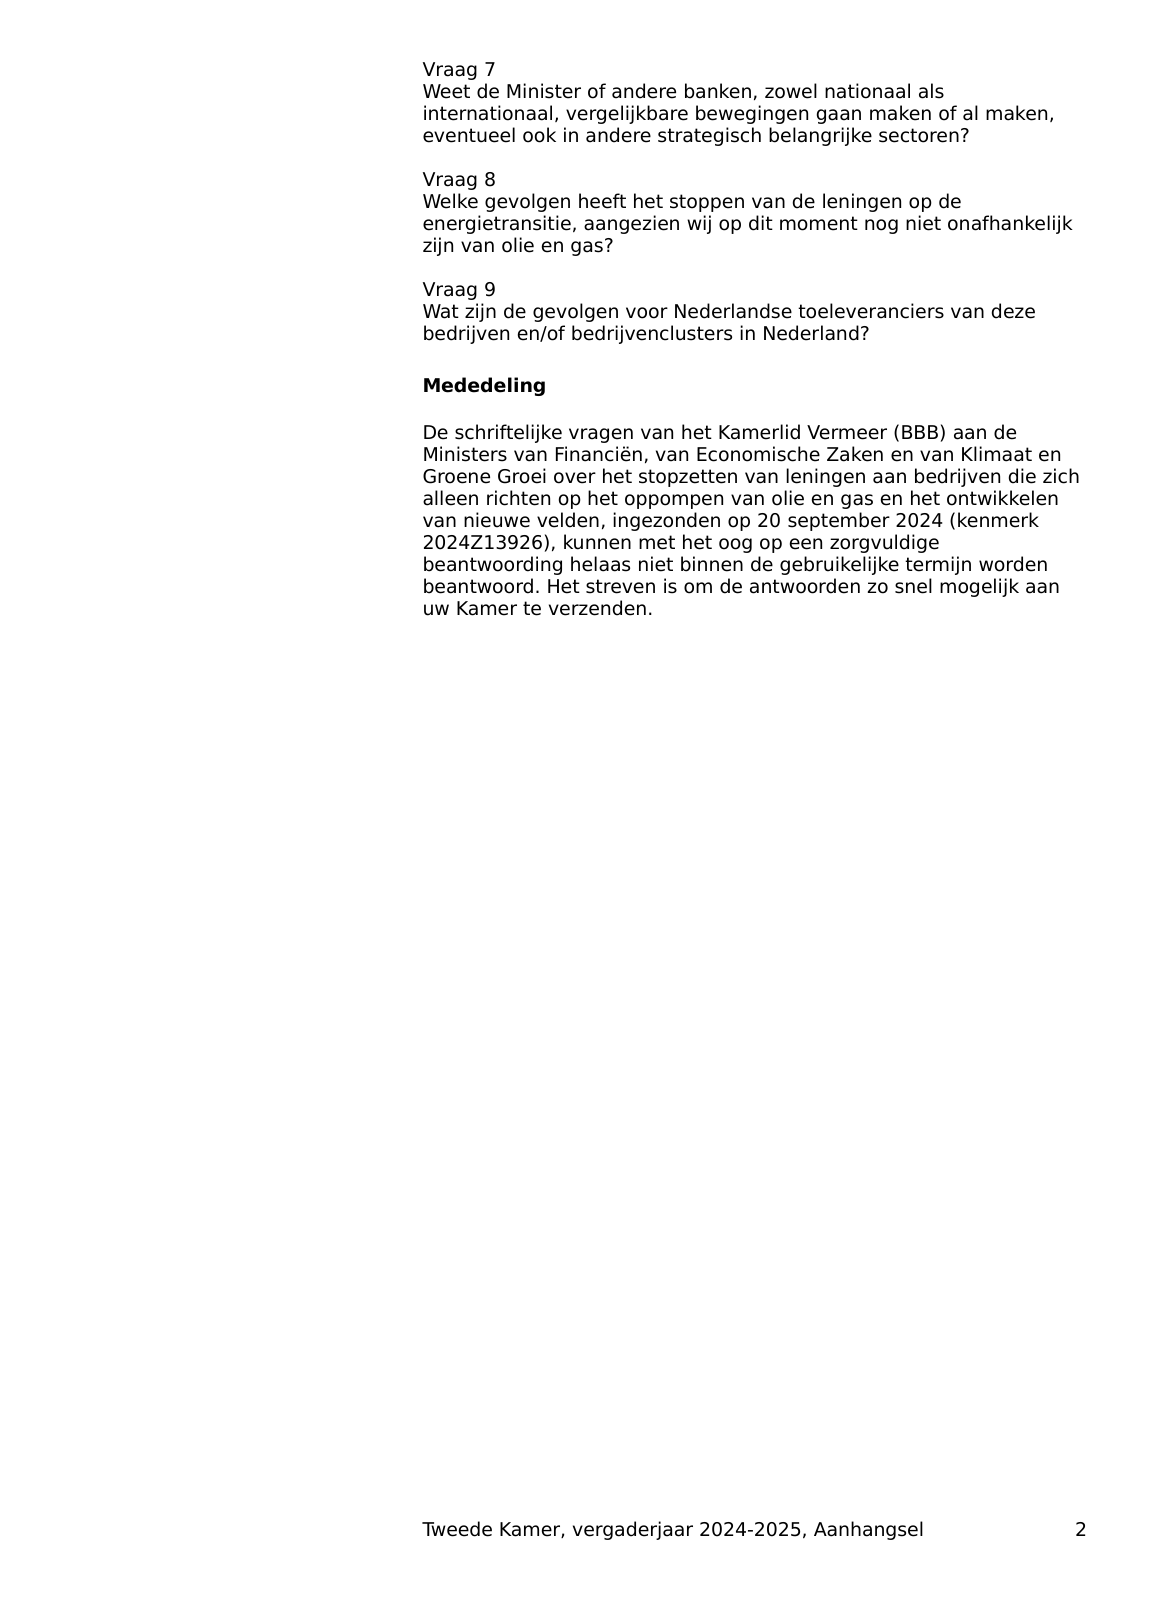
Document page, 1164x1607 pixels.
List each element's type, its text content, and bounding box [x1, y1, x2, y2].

subtitle Mededeling [422, 375, 1087, 397]
text Welke gevolgen heeft het stoppen van de leningen op de energietransitie, aangezien wij op dit moment nog niet onafhankelijk zijn van olie en gas? [422, 191, 1087, 257]
text Vraag 7 [422, 59, 1087, 81]
text Wat zijn de gevolgen voor Nederlandse toeleveranciers van deze bedrijven en/of bedrijvenclusters in Nederland? [422, 301, 1087, 345]
text Vraag 8 [422, 169, 1087, 191]
text De schriftelijke vragen van het Kamerlid Vermeer (BBB) aan de Ministers van Financiën, van Economische Zaken en van Klimaat en Groene Groei over het stopzetten van leningen aan bedrijven die zich alleen richten op het oppompen van olie en gas en het ontwikkelen van nieuwe velden, ingezonden op 20 september 2024 (kenmerk 2024Z13926), kunnen met het oog op een zorgvuldige beantwoording helaas niet binnen de gebruikelijke termijn worden beantwoord. Het streven is om de antwoorden zo snel mogelijk aan uw Kamer te verzenden. [422, 422, 1087, 620]
text Vraag 9 [422, 279, 1087, 301]
text Weet de Minister of andere banken, zowel nationaal als internationaal, vergelijkbare bewegingen gaan maken of al maken, eventueel ook in andere strategisch belangrijke sectoren? [422, 81, 1087, 147]
